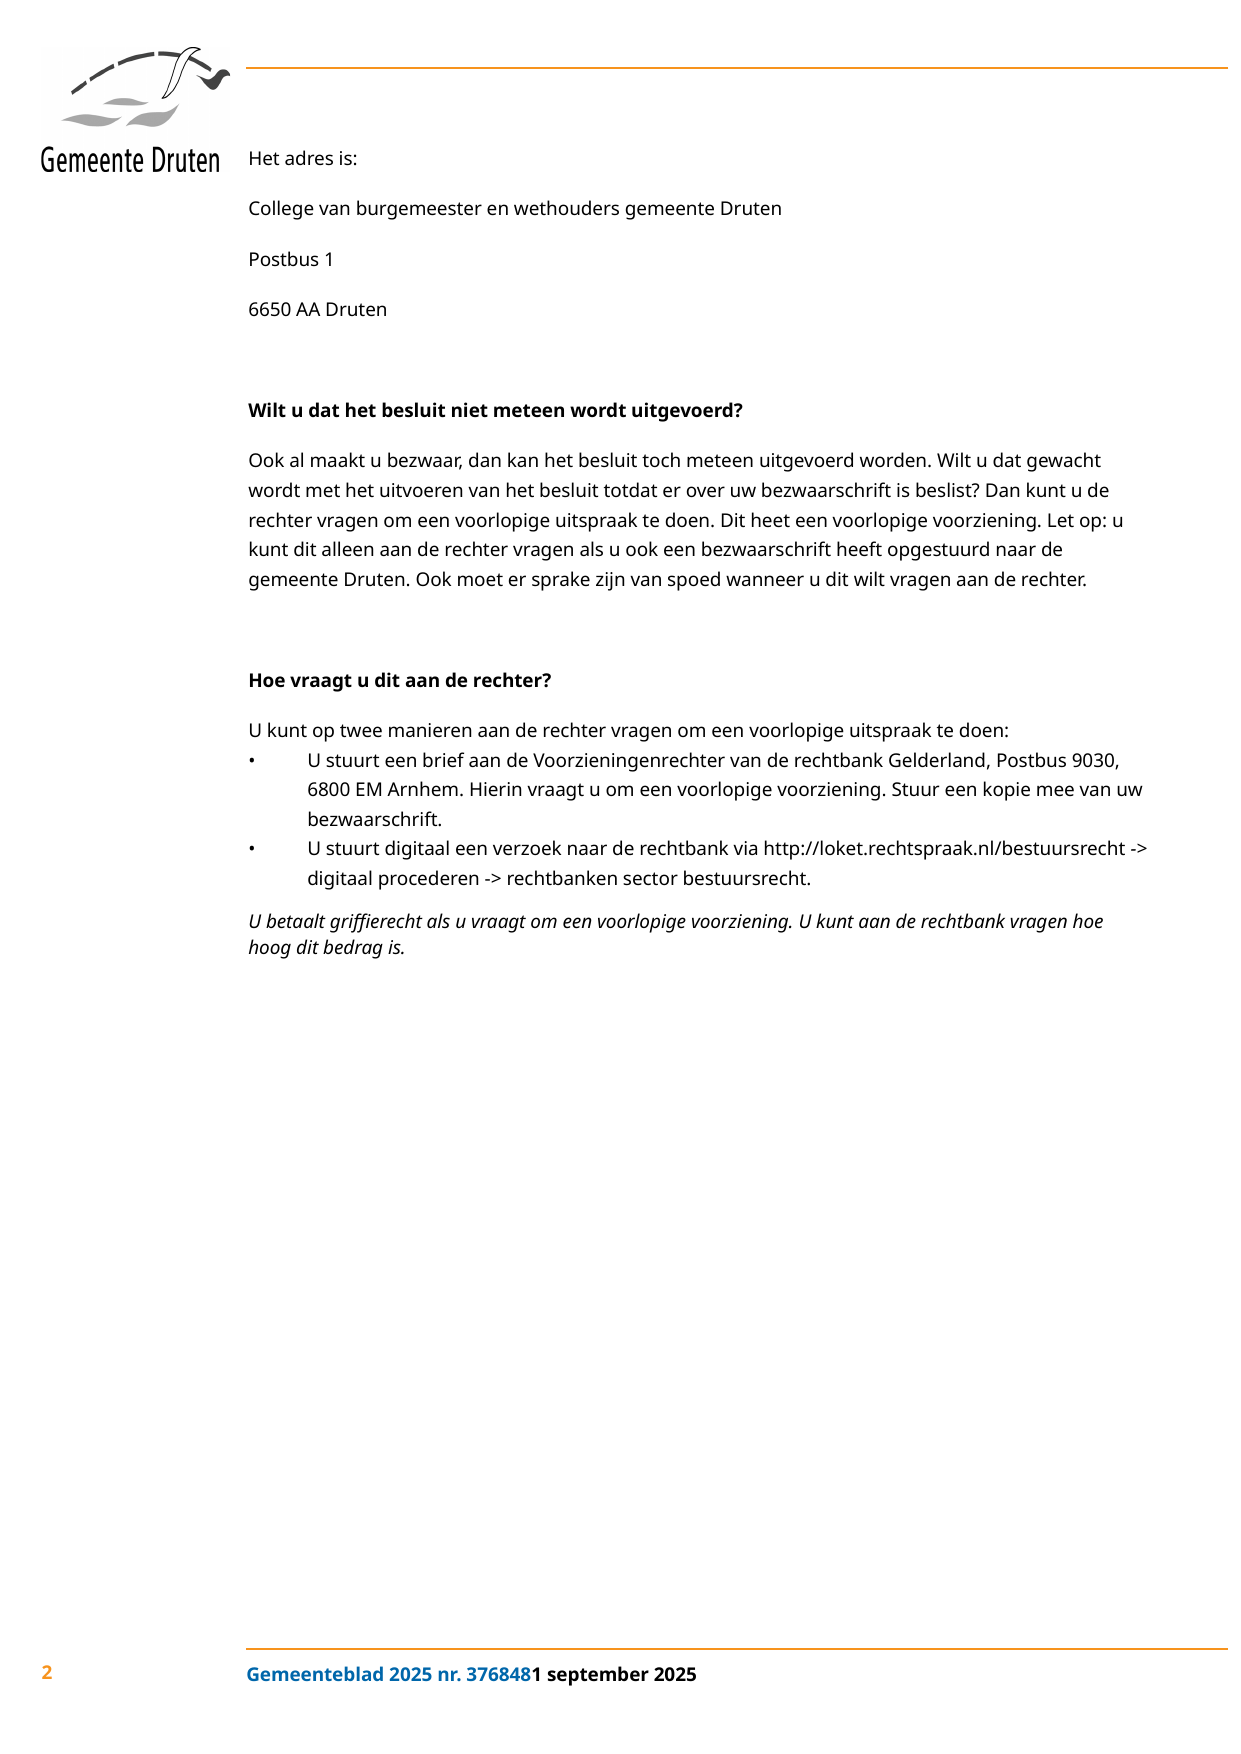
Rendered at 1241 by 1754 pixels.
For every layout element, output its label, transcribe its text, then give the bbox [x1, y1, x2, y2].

text U kunt op twee manieren aan de rechter vragen om een voorlopige uitspraak te doen: [248, 717, 1152, 743]
text College van burgemeester en wethouders gemeente Druten [248, 196, 1152, 221]
text Postbus 1 [248, 246, 1152, 272]
text Wilt u dat het besluit niet meteen wordt uitgevoerd? [248, 397, 1152, 423]
text Hoe vraagt u dit aan de rechter? [248, 667, 1152, 693]
text 6650 AA Druten [248, 296, 1152, 322]
text Ook al maakt u bezwaar, dan kan het besluit toch meteen uitgevoerd worden. Wilt u dat gewacht wordt met het uitvoeren van het besluit totdat er over uw bezwaarschrift is beslist? Dan kunt u de rechter vragen om een voorlopige uitspraak te doen. Dit heet een voorlopige voorziening. Let op: u kunt dit alleen aan de rechter vragen als u ook een bezwaarschrift heeft opgestuurd naar de gemeente Druten. Ook moet er sprake zijn van spoed wanneer u dit wilt vragen aan de rechter. [248, 448, 1152, 592]
list U stuurt digitaal een verzoek naar de rechtbank via http://loket.rechtspraak.nl/bestuursrecht -> digitaal procederen -> rechtbanken sector bestuursrecht. [248, 836, 1152, 891]
list U stuurt een brief aan de Voorzieningenrechter van de rechtbank Gelderland, Postbus 9030, 6800 EM Arnhem. Hierin vraagt u om een voorlopige voorziening. Stuur een kopie mee van uw bezwaarschrift. [248, 747, 1152, 832]
text U betaalt griffierecht als u vraagt om een voorlopige voorziening. U kunt aan de rechtbank vragen hoe hoog dit bedrag is. [248, 908, 1152, 960]
picture [41, 47, 231, 172]
text Het adres is: [248, 145, 1152, 171]
